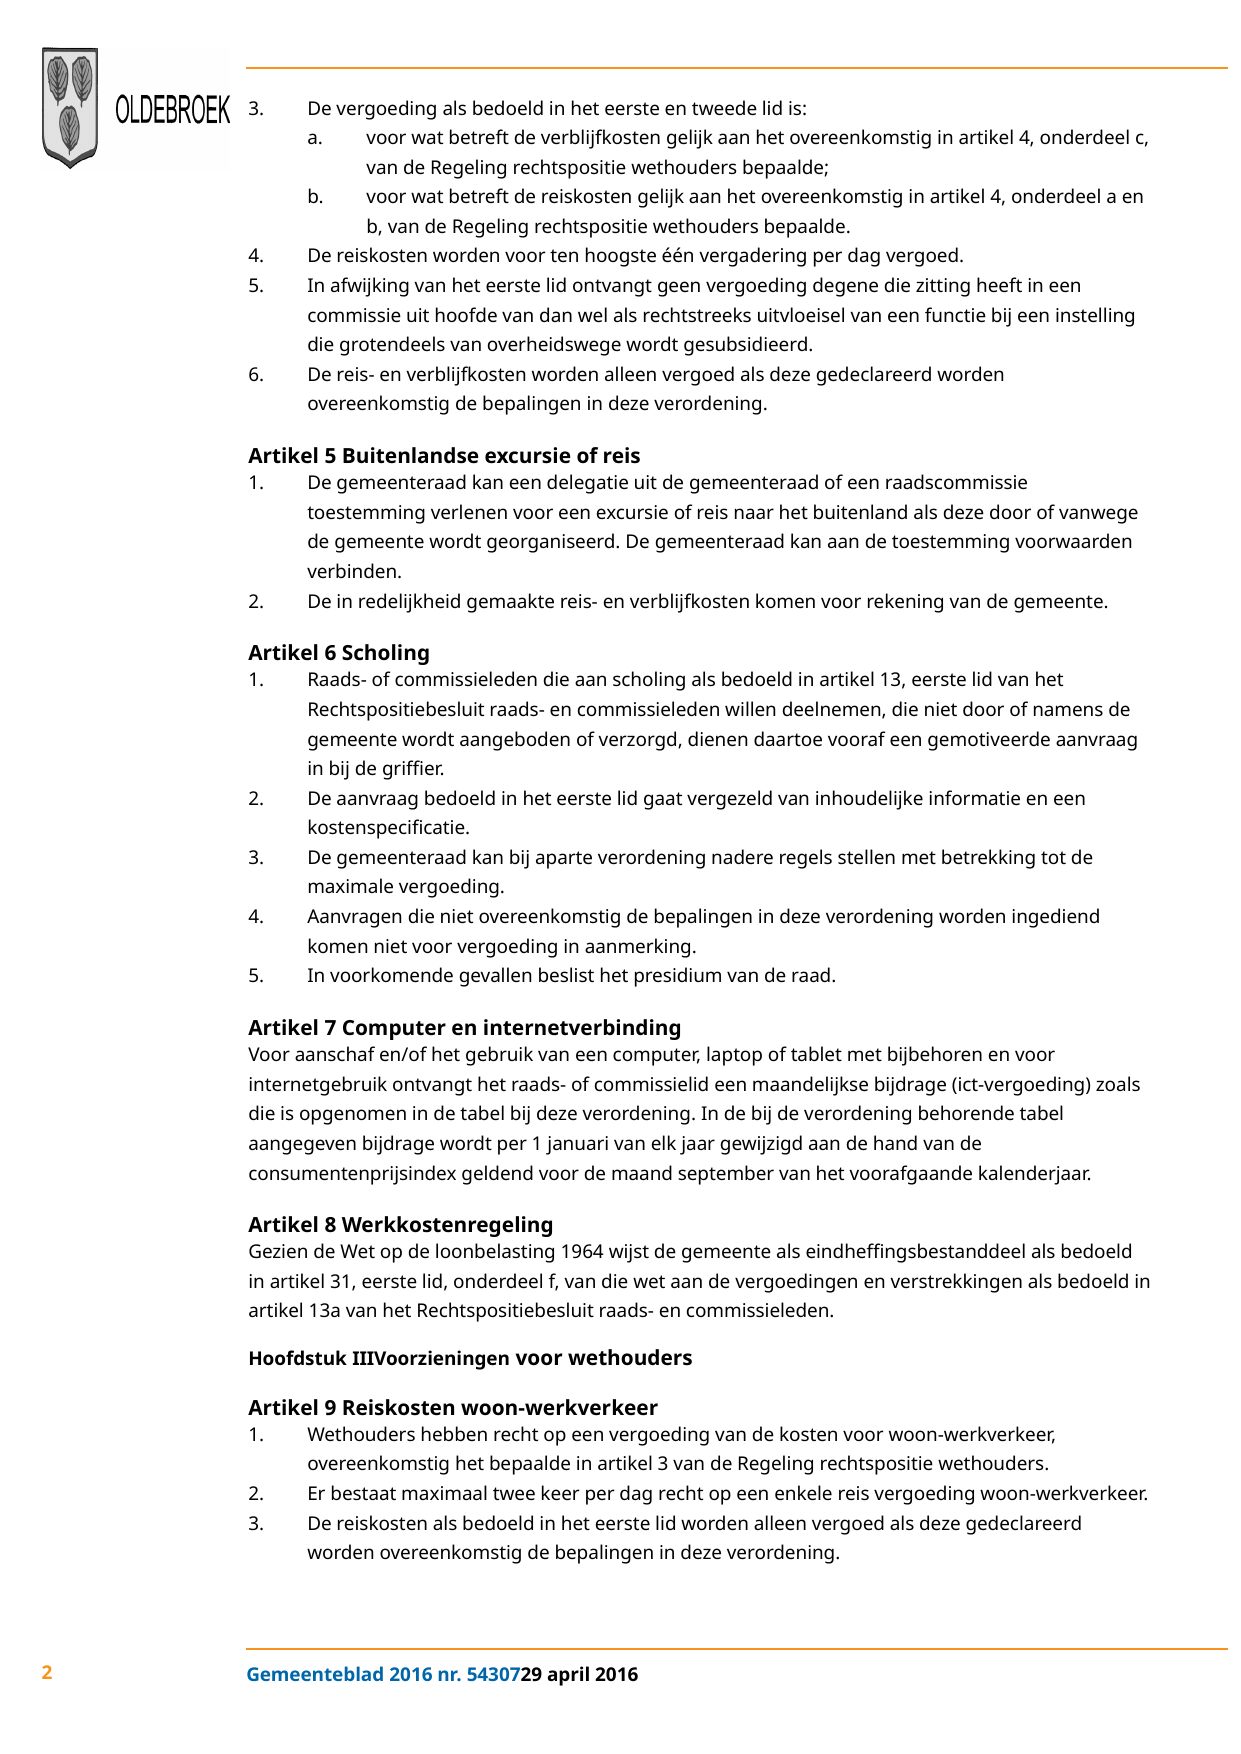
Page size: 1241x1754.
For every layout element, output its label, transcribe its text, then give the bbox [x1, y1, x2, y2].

list Wethouders hebben recht op een vergoeding van de kosten voor woon-werkverkeer, overeenkomstig het bepaalde in artikel 3 van de Regeling rechtspositie wethouders. [248, 1421, 1152, 1476]
list voor wat betreft de verblijfkosten gelijk aan het overeenkomstig in artikel 4, onderdeel c, van de Regeling rechtspositie wethouders bepaalde; [307, 124, 1152, 180]
text Artikel 6 Scholing [248, 638, 1152, 667]
list Raads- of commissieleden die aan scholing als bedoeld in artikel 13, eerste lid van het Rechtspositiebesluit raads- en commissieleden willen deelnemen, die niet door of namens de gemeente wordt aangeboden of verzorgd, dienen daartoe vooraf een gemotiveerde aanvraag in bij de griffier. [248, 667, 1152, 781]
list Aanvragen die niet overeenkomstig de bepalingen in deze verordening worden ingediend komen niet voor vergoeding in aanmerking. [248, 903, 1152, 959]
list De reiskosten als bedoeld in het eerste lid worden alleen vergoed als deze gedeclareerd worden overeenkomstig de bepalingen in deze verordening. [248, 1510, 1152, 1565]
text Artikel 8 Werkkostenregeling [248, 1210, 1152, 1238]
list In afwijking van het eerste lid ontvangt geen vergoeding degene die zitting heeft in een commissie uit hoofde van dan wel als rechtstreeks uitvloeisel van een functie bij een instelling die grotendeels van overheidswege wordt gesubsidieerd. [248, 272, 1152, 357]
list voor wat betreft de reiskosten gelijk aan het overeenkomstig in artikel 4, onderdeel a en b, van de Regeling rechtspositie wethouders bepaalde. [307, 183, 1152, 239]
list De reiskosten worden voor ten hoogste één vergadering per dag vergoed. [248, 243, 1152, 268]
text Artikel 9 Reiskosten woon-werkverkeer [248, 1393, 1152, 1421]
list De gemeenteraad kan een delegatie uit de gemeenteraad of een raadscommissie toestemming verlenen voor een excursie of reis naar het buitenland als deze door of vanwege de gemeente wordt georganiseerd. De gemeenteraad kan aan de toestemming voorwaarden verbinden. [248, 469, 1152, 584]
text Hoofdstuk IIIVoorzieningen voor wethouders [248, 1343, 1152, 1372]
list De aanvraag bedoeld in het eerste lid gaat vergezeld van inhoudelijke informatie en een kostenspecificatie. [248, 785, 1152, 840]
text Voor aanschaf en/of het gebruik van een computer, laptop of tablet met bijbehoren en voor internetgebruik ontvangt het raads- of commissielid een maandelijkse bijdrage (ict-vergoeding) zoals die is opgenomen in de tabel bij deze verordening. In de bij de verordening behorende tabel aangegeven bijdrage wordt per 1 januari van elk jaar gewijzigd aan de hand van de consumentenprijsindex geldend voor de maand september van het voorafgaande kalenderjaar. [248, 1041, 1152, 1185]
list Er bestaat maximaal twee keer per dag recht op een enkele reis vergoeding woon-werkverkeer. [248, 1480, 1152, 1506]
list De vergoeding als bedoeld in het eerste en tweede lid is: [248, 95, 1152, 121]
text Artikel 7 Computer en internetverbinding [248, 1013, 1152, 1041]
picture [41, 47, 231, 172]
text Artikel 5 Buitenlandse excursie of reis [248, 441, 1152, 469]
text Gezien de Wet op de loonbelasting 1964 wijst de gemeente als eindheffingsbestanddeel als bedoeld in artikel 31, eerste lid, onderdeel f, van die wet aan de vergoedingen en verstrekkingen als bedoeld in artikel 13a van het Rechtspositiebesluit raads- en commissieleden. [248, 1238, 1152, 1323]
list De gemeenteraad kan bij aparte verordening nadere regels stellen met betrekking tot de maximale vergoeding. [248, 844, 1152, 899]
list In voorkomende gevallen beslist het presidium van de raad. [248, 962, 1152, 988]
list De reis- en verblijfkosten worden alleen vergoed als deze gedeclareerd worden overeenkomstig de bepalingen in deze verordening. [248, 361, 1152, 416]
list De in redelijkheid gemaakte reis- en verblijfkosten komen voor rekening van de gemeente. [248, 588, 1152, 613]
